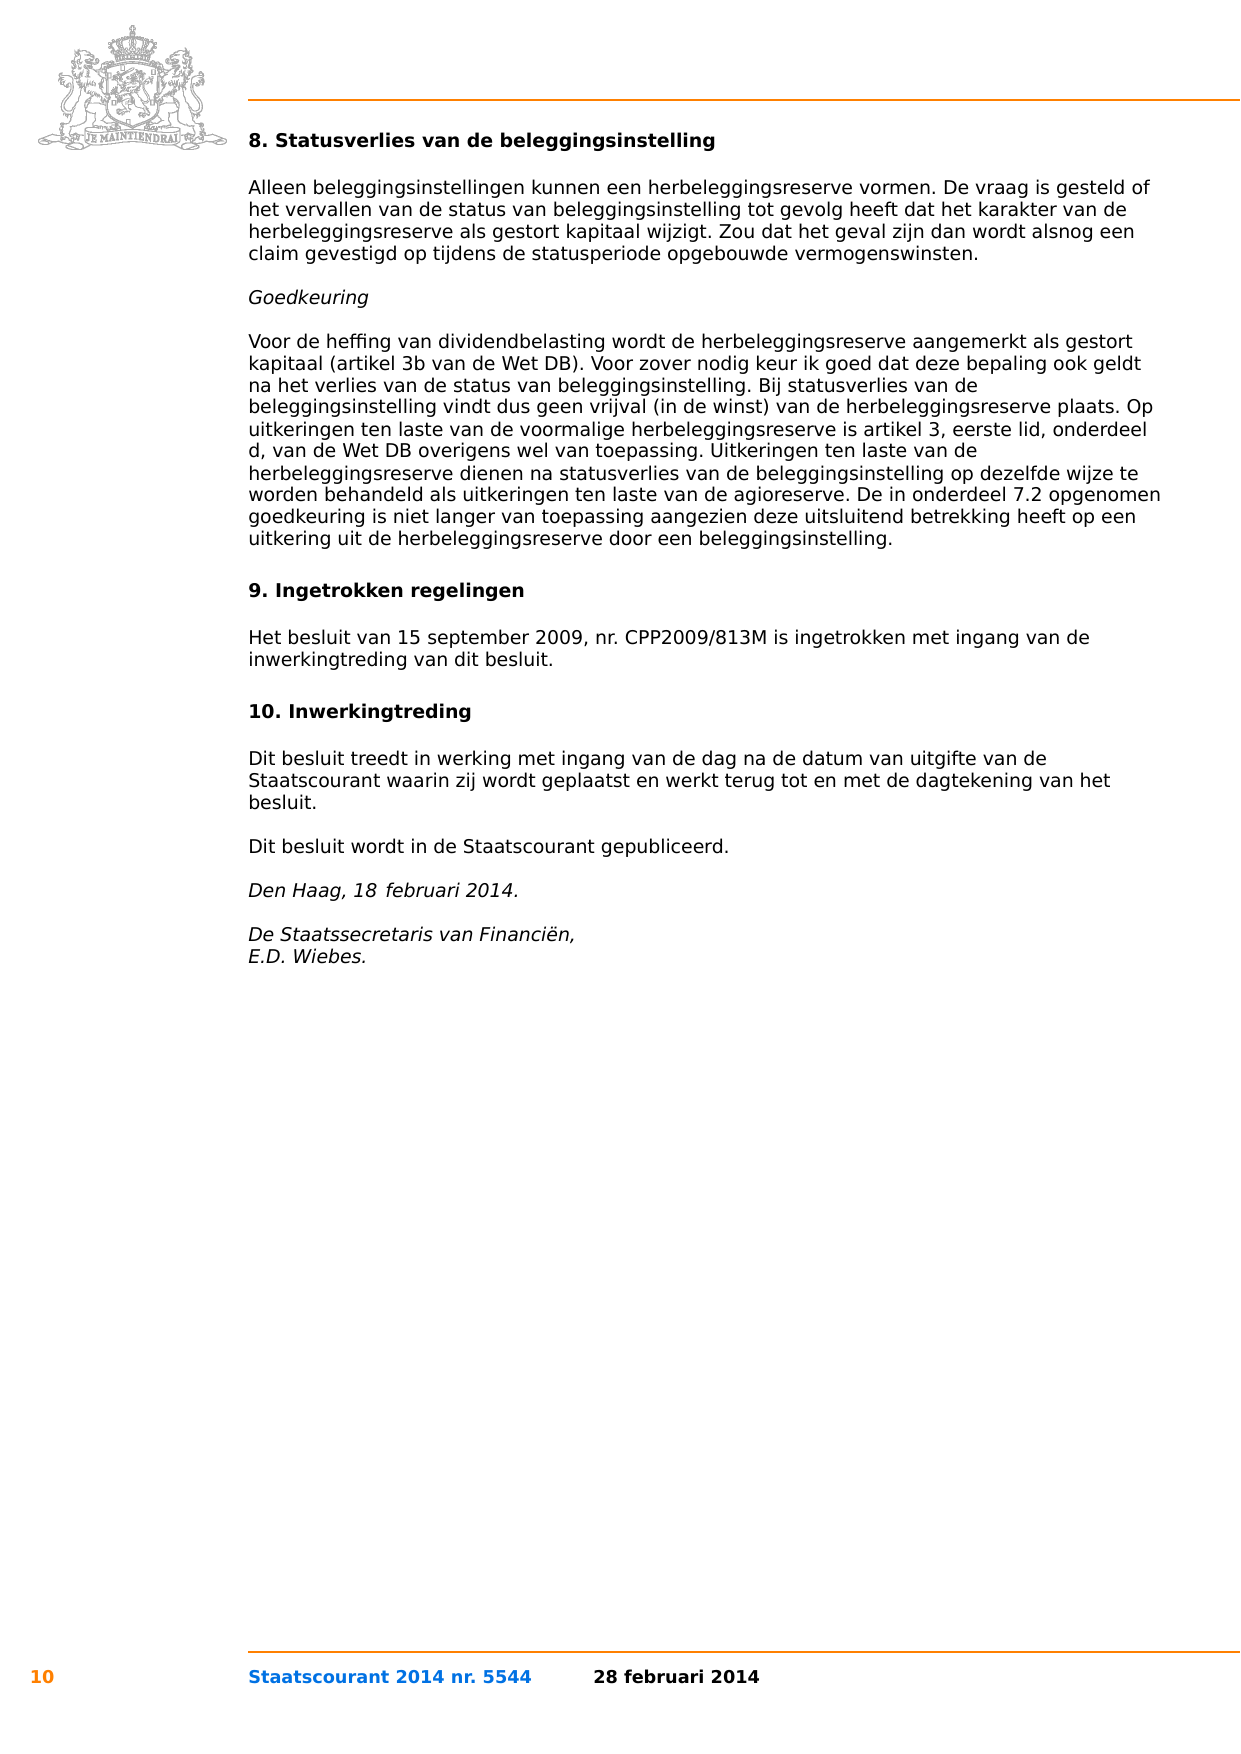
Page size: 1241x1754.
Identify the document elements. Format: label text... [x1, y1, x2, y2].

text Alleen beleggingsinstellingen kunnen een herbeleggingsreserve vormen. De vraag is gesteld of het vervallen van de status van beleggingsinstelling tot gevolg heeft dat het karakter van de herbeleggingsreserve als gestort kapitaal wijzigt. Zou dat het geval zijn dan wordt alsnog een claim gevestigd op tijdens de statusperiode opgebouwde vermogenswinsten. [248, 177, 1163, 265]
text Den Haag, 18 februari 2014. [248, 880, 1163, 902]
subtitle 9. Ingetrokken regelingen [248, 580, 1163, 602]
text Voor de heffing van dividendbelasting wordt de herbeleggingsreserve aangemerkt als gestort kapitaal (artikel 3b van de Wet DB). Voor zover nodig keur ik goed dat deze bepaling ook geldt na het verlies van de status van beleggingsinstelling. Bij statusverlies van de beleggingsinstelling vindt dus geen vrijval (in de winst) van de herbeleggingsreserve plaats. Op uitkeringen ten laste van de voormalige herbeleggingsreserve is artikel 3, eerste lid, onderdeel d, van de Wet DB overigens wel van toepassing. Uitkeringen ten laste van de herbeleggingsreserve dienen na statusverlies van de beleggingsinstelling op dezelfde wijze te worden behandeld als uitkeringen ten laste van de agioreserve. De in onderdeel 7.2 opgenomen goedkeuring is niet langer van toepassing aangezien deze uitsluitend betrekking heeft op een uitkering uit de herbeleggingsreserve door een beleggingsinstelling. [248, 331, 1163, 550]
subtitle Goedkeuring [248, 287, 1163, 309]
subtitle 8. Statusverlies van de beleggingsinstelling [248, 130, 1163, 152]
text Dit besluit treedt in werking met ingang van de dag na de datum van uitgifte van de Staatscourant waarin zij wordt geplaatst en werkt terug tot en met de dagtekening van het besluit. [248, 748, 1163, 814]
text De Staatssecretaris van Financiën, E.D. Wiebes. [248, 924, 1163, 968]
text Dit besluit wordt in de Staatscourant gepubliceerd. [248, 836, 1163, 858]
subtitle 10. Inwerkingtreding [248, 701, 1163, 723]
text Het besluit van 15 september 2009, nr. CPP2009/813M is ingetrokken met ingang van de inwerkingtreding van dit besluit. [248, 627, 1163, 671]
picture [38, 25, 227, 150]
